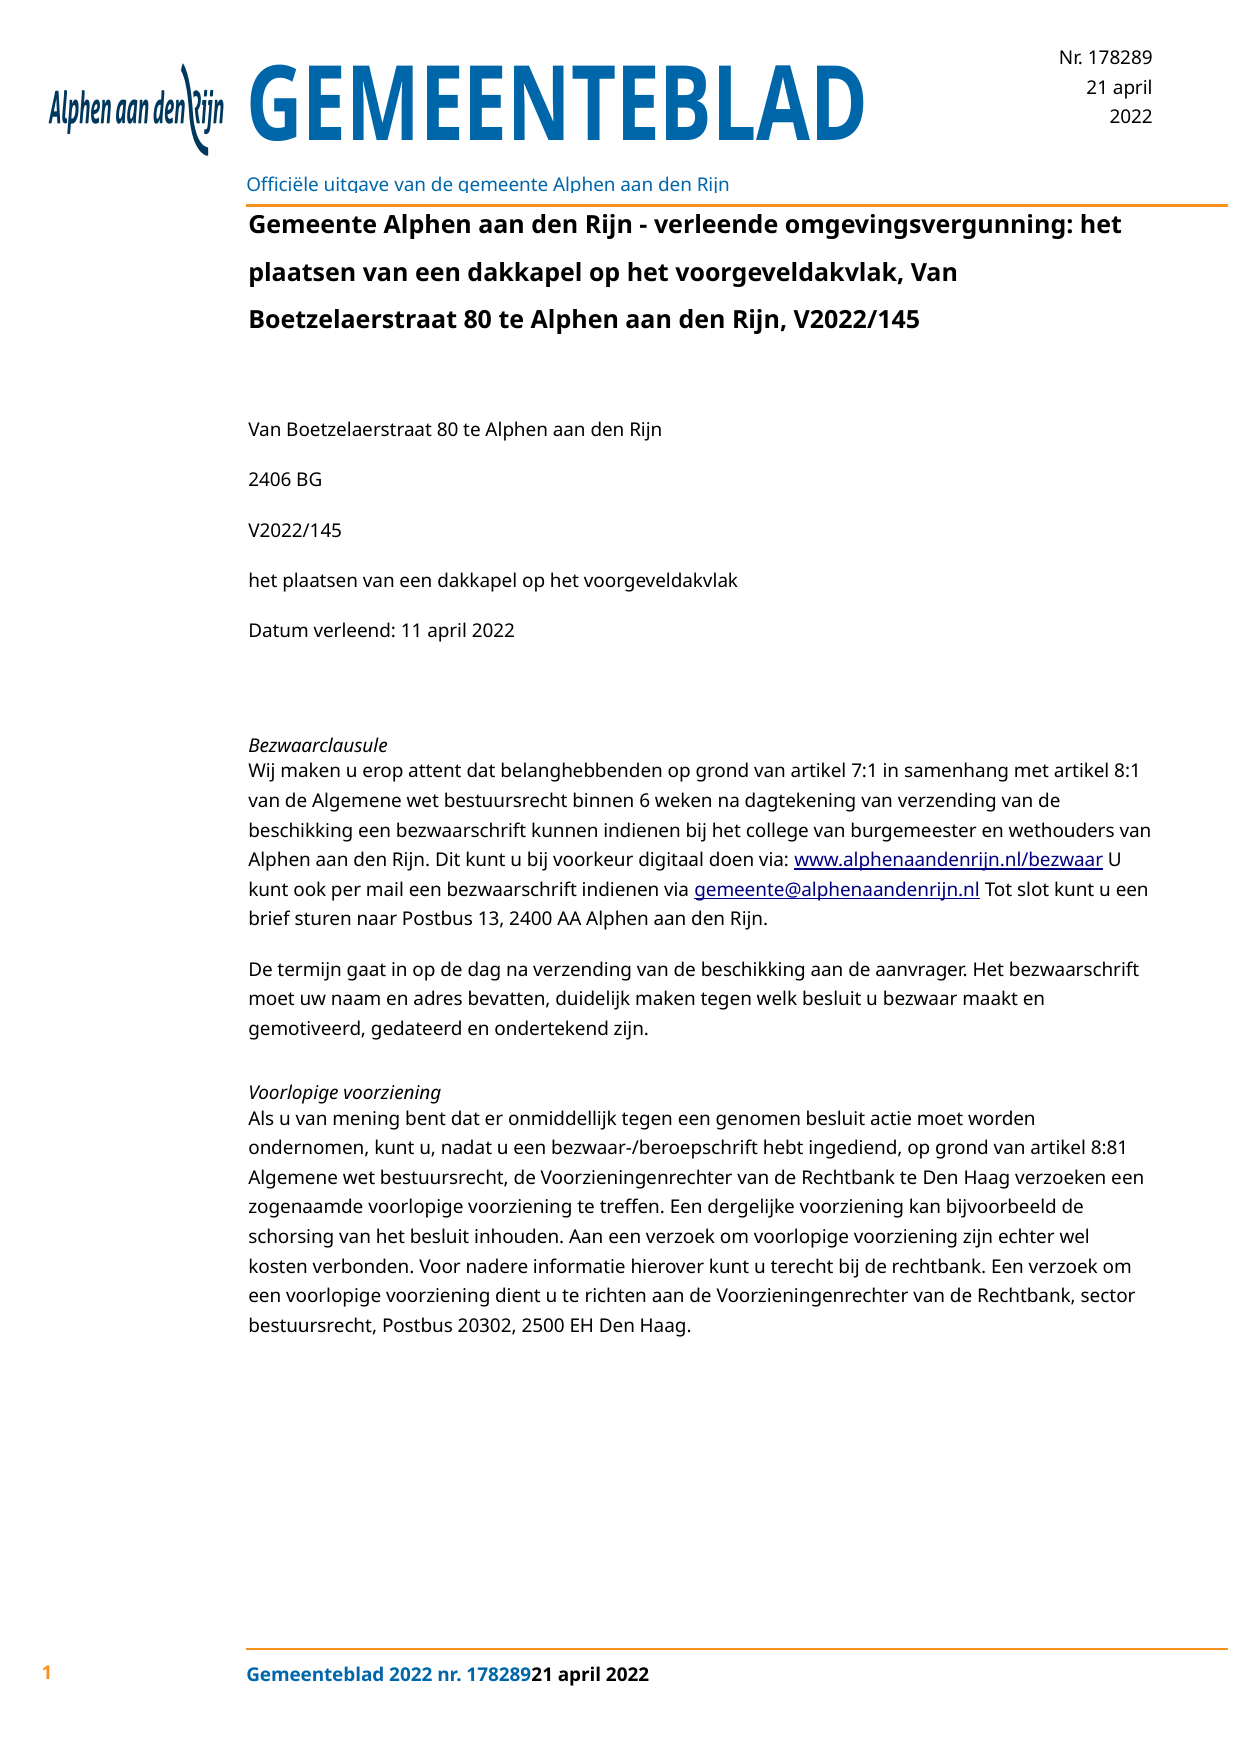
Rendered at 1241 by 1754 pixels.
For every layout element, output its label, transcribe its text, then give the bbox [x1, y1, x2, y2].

text Bezwaarclausule [248, 732, 1152, 758]
text V2022/145 [248, 517, 1152, 542]
text Gemeente Alphen aan den Rijn - verleende omgevingsvergunning: het plaatsen van een dakkapel op het voorgeveldakvlak, Van Boetzelaerstraat 80 te Alphen aan den Rijn, V2022/145 [248, 207, 1152, 336]
text Als u van mening bent dat er onmiddellijk tegen een genomen besluit actie moet worden ondernomen, kunt u, nadat u een bezwaar-/beroepschrift hebt ingediend, op grond van artikel 8:81 Algemene wet bestuursrecht, de Voorzieningenrechter van de Rechtbank te Den Haag verzoeken een zogenaamde voorlopige voorziening te treffen. Een dergelijke voorziening kan bijvoorbeeld de schorsing van het besluit inhouden. Aan een verzoek om voorlopige voorziening zijn echter wel kosten verbonden. Voor nadere informatie hierover kunt u terecht bij de rechtbank. Een verzoek om een voorlopige voorziening dient u te richten aan de Voorzieningenrechter van de Rechtbank, sector bestuursrecht, Postbus 20302, 2500 EH Den Haag. [248, 1105, 1152, 1338]
text Voorlopige voorziening [248, 1079, 1152, 1105]
text Datum verleend: 11 april 2022 [248, 618, 1152, 643]
picture [41, 47, 231, 172]
text Van Boetzelaerstraat 80 te Alphen aan den Rijn [248, 416, 1152, 442]
text het plaatsen van een dakkapel op het voorgeveldakvlak [248, 567, 1152, 593]
text Wij maken u erop attent dat belanghebbenden op grond van artikel 7:1 in samenhang met artikel 8:1 van de Algemene wet bestuursrecht binnen 6 weken na dagtekening van verzending van de beschikking een bezwaarschrift kunnen indienen bij het college van burgemeester en wethouders van Alphen aan den Rijn. Dit kunt u bij voorkeur digitaal doen via: www.alphenaandenrijn.nl/bezwaar U kunt ook per mail een bezwaarschrift indienen via gemeente@alphenaandenrijn.nl Tot slot kunt u een brief sturen naar Postbus 13, 2400 AA Alphen aan den Rijn. [248, 758, 1152, 931]
text De termijn gaat in op de dag na verzending van de beschikking aan de aanvrager. Het bezwaarschrift moet uw naam en adres bevatten, duidelijk maken tegen welk besluit u bezwaar maakt en gemotiveerd, gedateerd en ondertekend zijn. [248, 956, 1152, 1041]
text 2406 BG [248, 466, 1152, 492]
